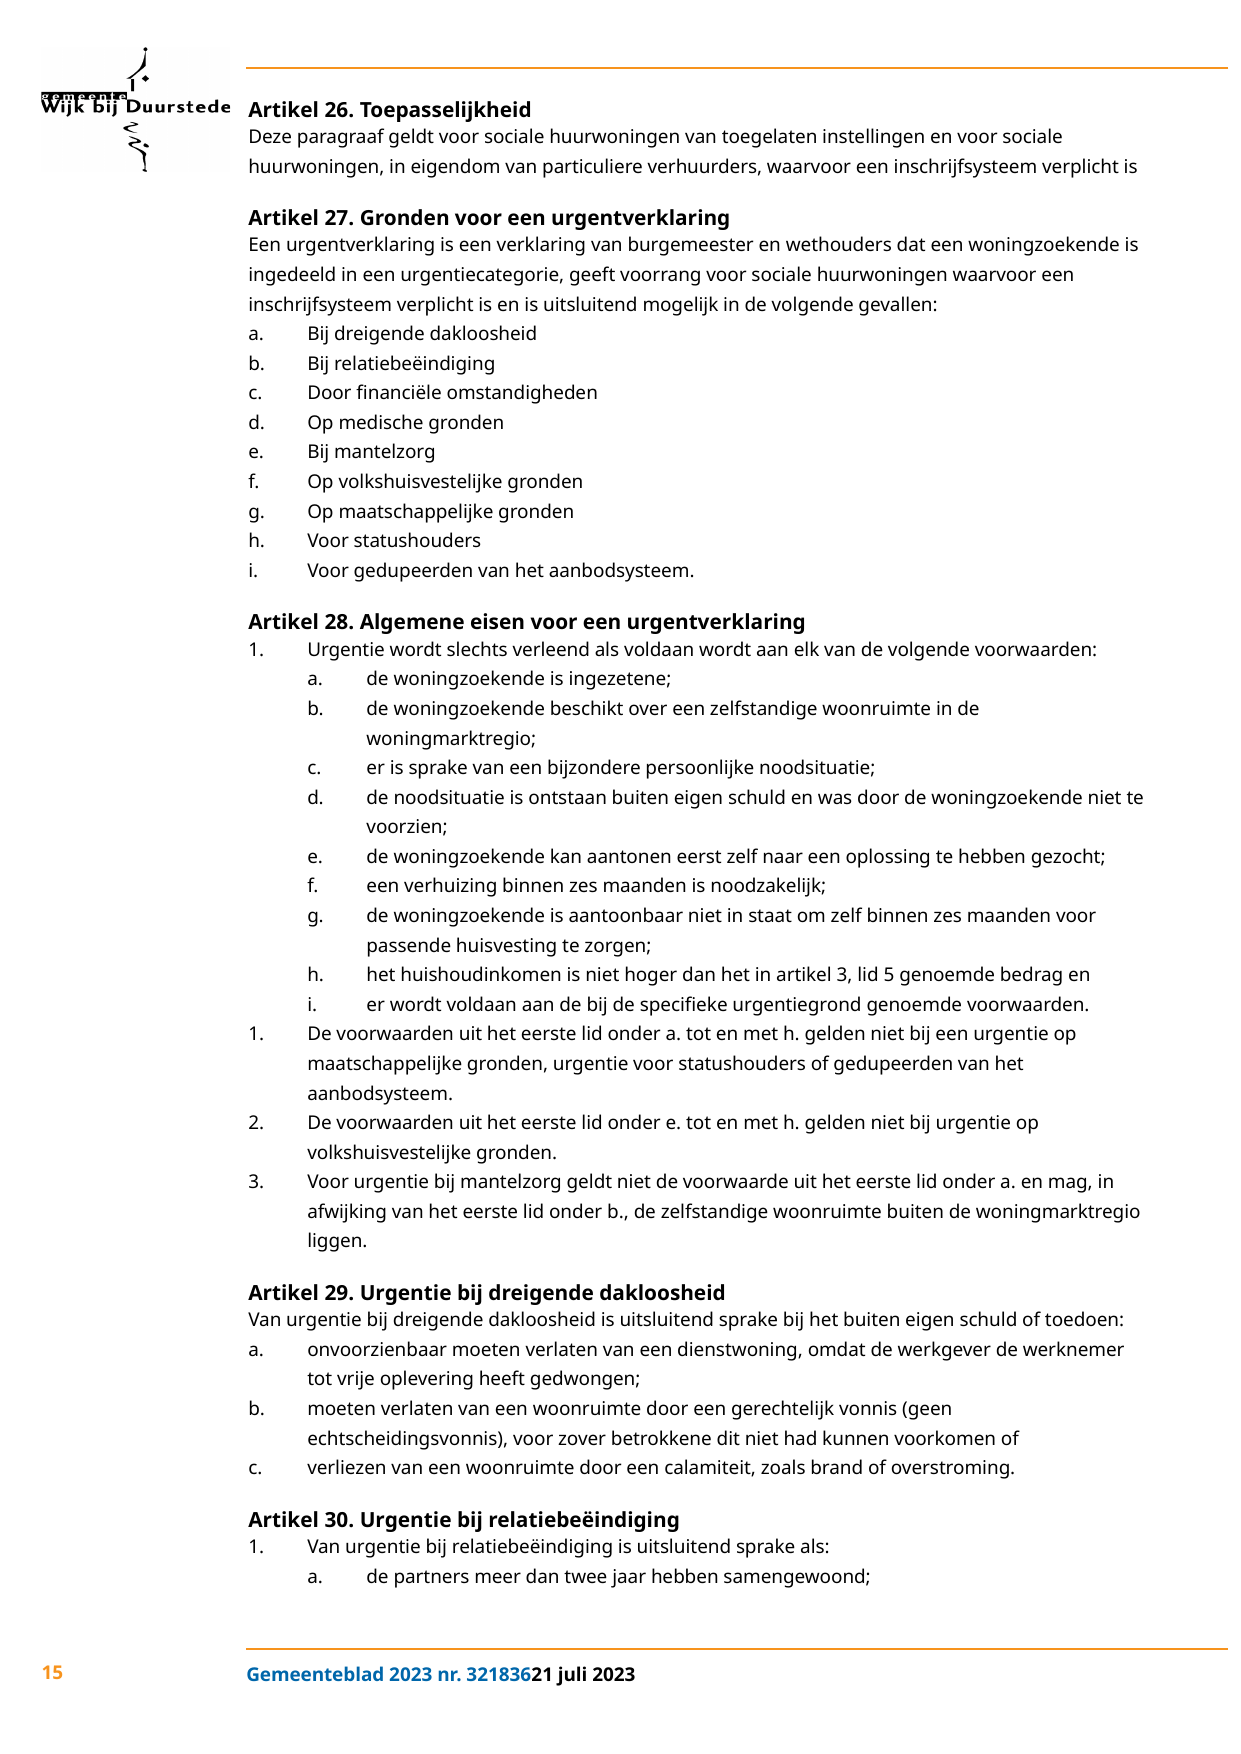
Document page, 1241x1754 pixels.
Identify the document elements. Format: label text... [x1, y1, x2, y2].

text Artikel 27. Gronden voor een urgentverklaring [248, 203, 1152, 232]
list Op maatschappelijke gronden [248, 498, 1152, 524]
list het huishoudinkomen is niet hoger dan het in artikel 3, lid 5 genoemde bedrag en [307, 961, 1152, 987]
list Voor urgentie bij mantelzorg geldt niet de voorwaarde uit het eerste lid onder a. en mag, in afwijking van het eerste lid onder b., de zelfstandige woonruimte buiten de woningmarktregio liggen. [248, 1168, 1152, 1253]
text Van urgentie bij dreigende dakloosheid is uitsluitend sprake bij het buiten eigen schuld of toedoen: [248, 1306, 1152, 1332]
list er is sprake van een bijzondere persoonlijke noodsituatie; [307, 754, 1152, 780]
list verliezen van een woonruimte door een calamiteit, zoals brand of overstroming. [248, 1454, 1152, 1480]
list de woningzoekende beschikt over een zelfstandige woonruimte in de woningmarktregio; [307, 695, 1152, 750]
list moeten verlaten van een woonruimte door een gerechtelijk vonnis (geen echtscheidingsvonnis), voor zover betrokkene dit niet had kunnen voorkomen of [248, 1395, 1152, 1451]
list De voorwaarden uit het eerste lid onder e. tot en met h. gelden niet bij urgentie op volkshuisvestelijke gronden. [248, 1109, 1152, 1164]
list Bij mantelzorg [248, 439, 1152, 464]
picture [41, 47, 231, 172]
list Voor statushouders [248, 527, 1152, 553]
list Op volkshuisvestelijke gronden [248, 468, 1152, 494]
text Artikel 30. Urgentie bij relatiebeëindiging [248, 1505, 1152, 1533]
list de partners meer dan twee jaar hebben samengewoond; [307, 1563, 1152, 1588]
list de noodsituatie is ontstaan buiten eigen schuld en was door de woningzoekende niet te voorzien; [307, 784, 1152, 839]
list Urgentie wordt slechts verleend als voldaan wordt aan elk van de volgende voorwaarden: [248, 636, 1152, 662]
text Artikel 28. Algemene eisen voor een urgentverklaring [248, 607, 1152, 636]
list Op medische gronden [248, 409, 1152, 435]
text Artikel 29. Urgentie bij dreigende dakloosheid [248, 1278, 1152, 1306]
list Bij relatiebeëindiging [248, 350, 1152, 376]
list Door financiële omstandigheden [248, 379, 1152, 405]
list Bij dreigende dakloosheid [248, 320, 1152, 346]
list een verhuizing binnen zes maanden is noodzakelijk; [307, 873, 1152, 898]
list Voor gedupeerden van het aanbodsysteem. [248, 557, 1152, 583]
text Een urgentverklaring is een verklaring van burgemeester en wethouders dat een woningzoekende is ingedeeld in een urgentiecategorie, geeft voorrang voor sociale huurwoningen waarvoor een inschrijfsysteem verplicht is en is uitsluitend mogelijk in de volgende gevallen: [248, 232, 1152, 317]
list Van urgentie bij relatiebeëindiging is uitsluitend sprake als: [248, 1533, 1152, 1559]
list er wordt voldaan aan de bij de specifieke urgentiegrond genoemde voorwaarden. [307, 991, 1152, 1017]
list de woningzoekende is ingezetene; [307, 666, 1152, 691]
text Deze paragraaf geldt voor sociale huurwoningen van toegelaten instellingen en voor sociale huurwoningen, in eigendom van particuliere verhuurders, waarvoor een inschrijfsysteem verplicht is [248, 123, 1152, 178]
list de woningzoekende kan aantonen eerst zelf naar een oplossing te hebben gezocht; [307, 843, 1152, 869]
list De voorwaarden uit het eerste lid onder a. tot en met h. gelden niet bij een urgentie op maatschappelijke gronden, urgentie voor statushouders of gedupeerden van het aanbodsysteem. [248, 1021, 1152, 1105]
list de woningzoekende is aantoonbaar niet in staat om zelf binnen zes maanden voor passende huisvesting te zorgen; [307, 902, 1152, 957]
list onvoorzienbaar moeten verlaten van een dienstwoning, omdat de werkgever de werknemer tot vrije oplevering heeft gedwongen; [248, 1336, 1152, 1391]
text Artikel 26. Toepasselijkheid [248, 95, 1152, 123]
